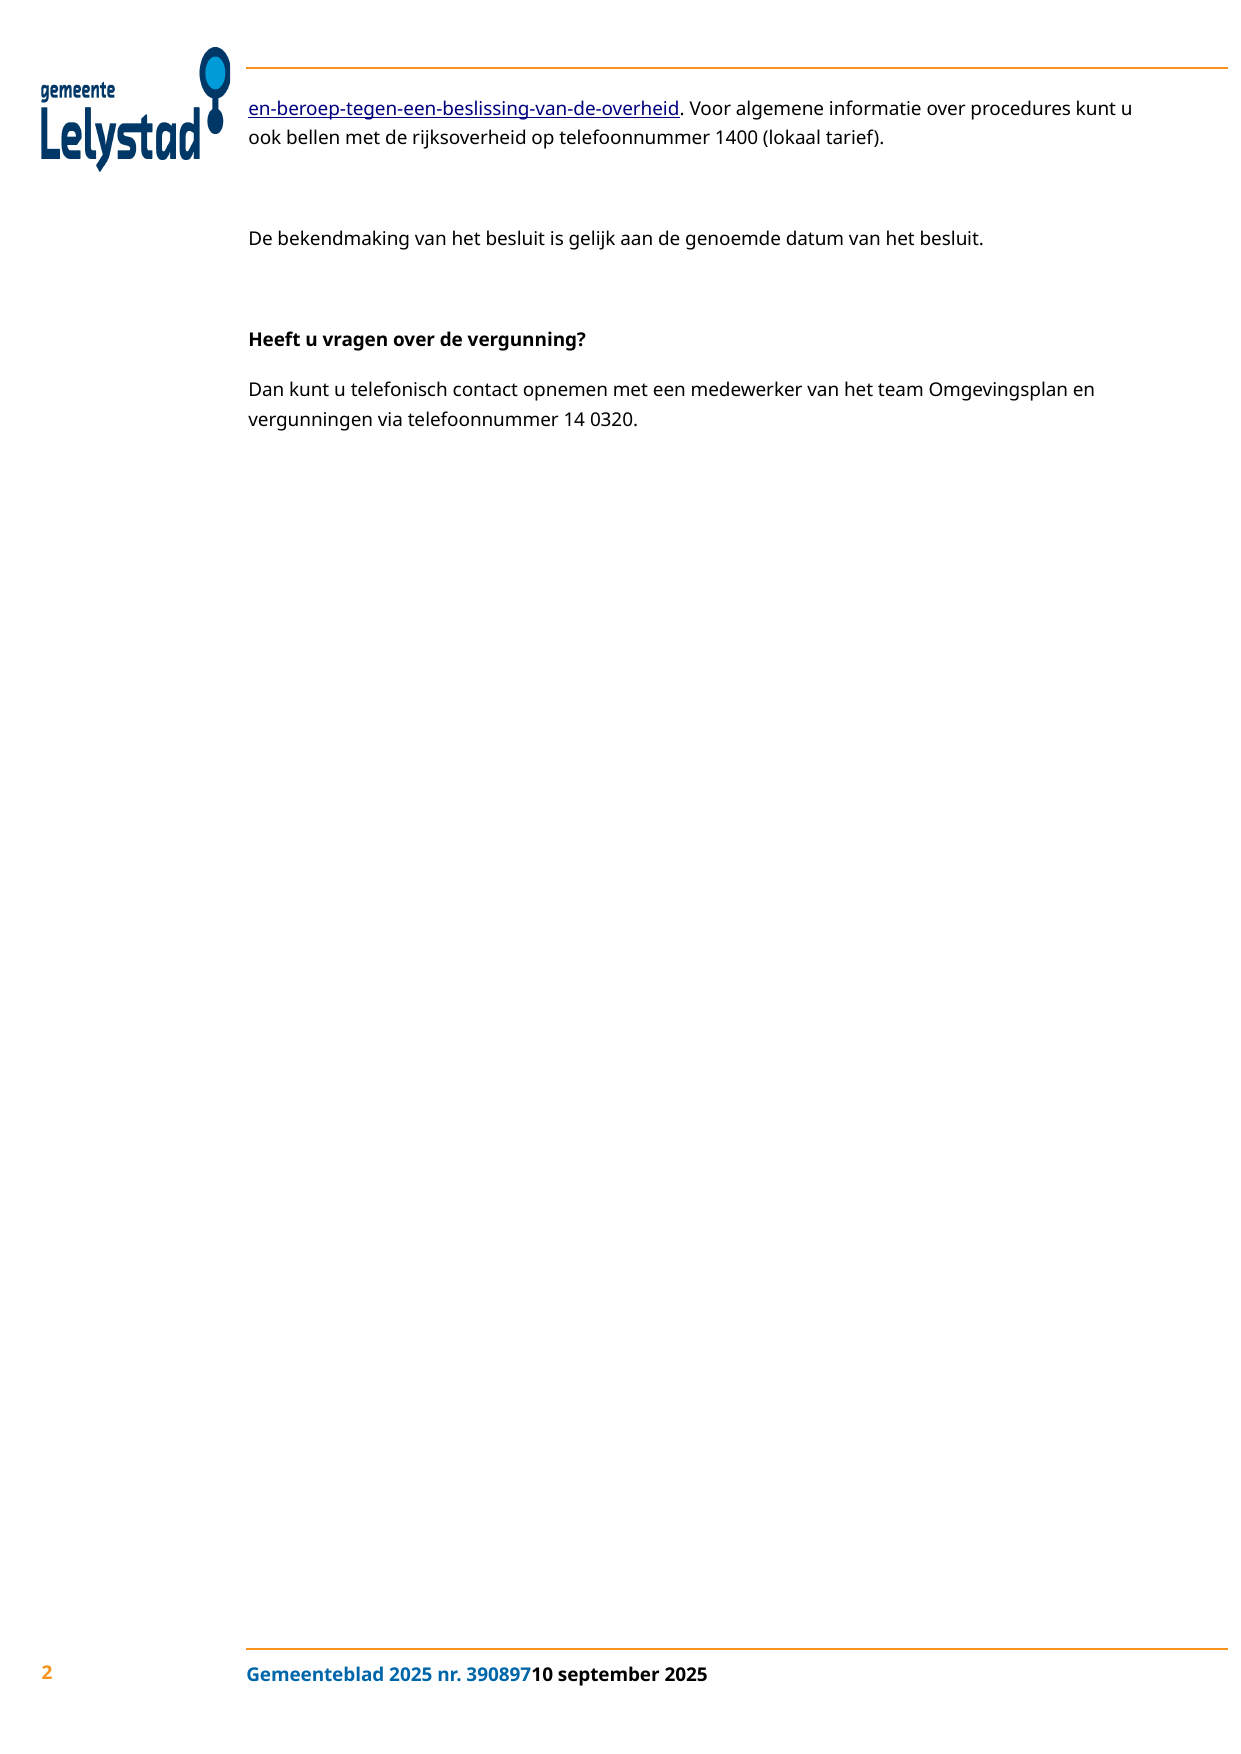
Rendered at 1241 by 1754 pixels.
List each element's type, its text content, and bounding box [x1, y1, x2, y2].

picture [41, 47, 231, 172]
text en-beroep-tegen-een-beslissing-van-de-overheid. Voor algemene informatie over procedures kunt u ook bellen met de rijksoverheid op telefoonnummer 1400 (lokaal tarief). [248, 95, 1152, 150]
text Heeft u vragen over de vergunning? [248, 326, 1152, 352]
text De bekendmaking van het besluit is gelijk aan de genoemde datum van het besluit. [248, 225, 1152, 251]
text Dan kunt u telefonisch contact opnemen met een medewerker van het team Omgevingsplan en vergunningen via telefoonnummer 14 0320. [248, 376, 1152, 432]
